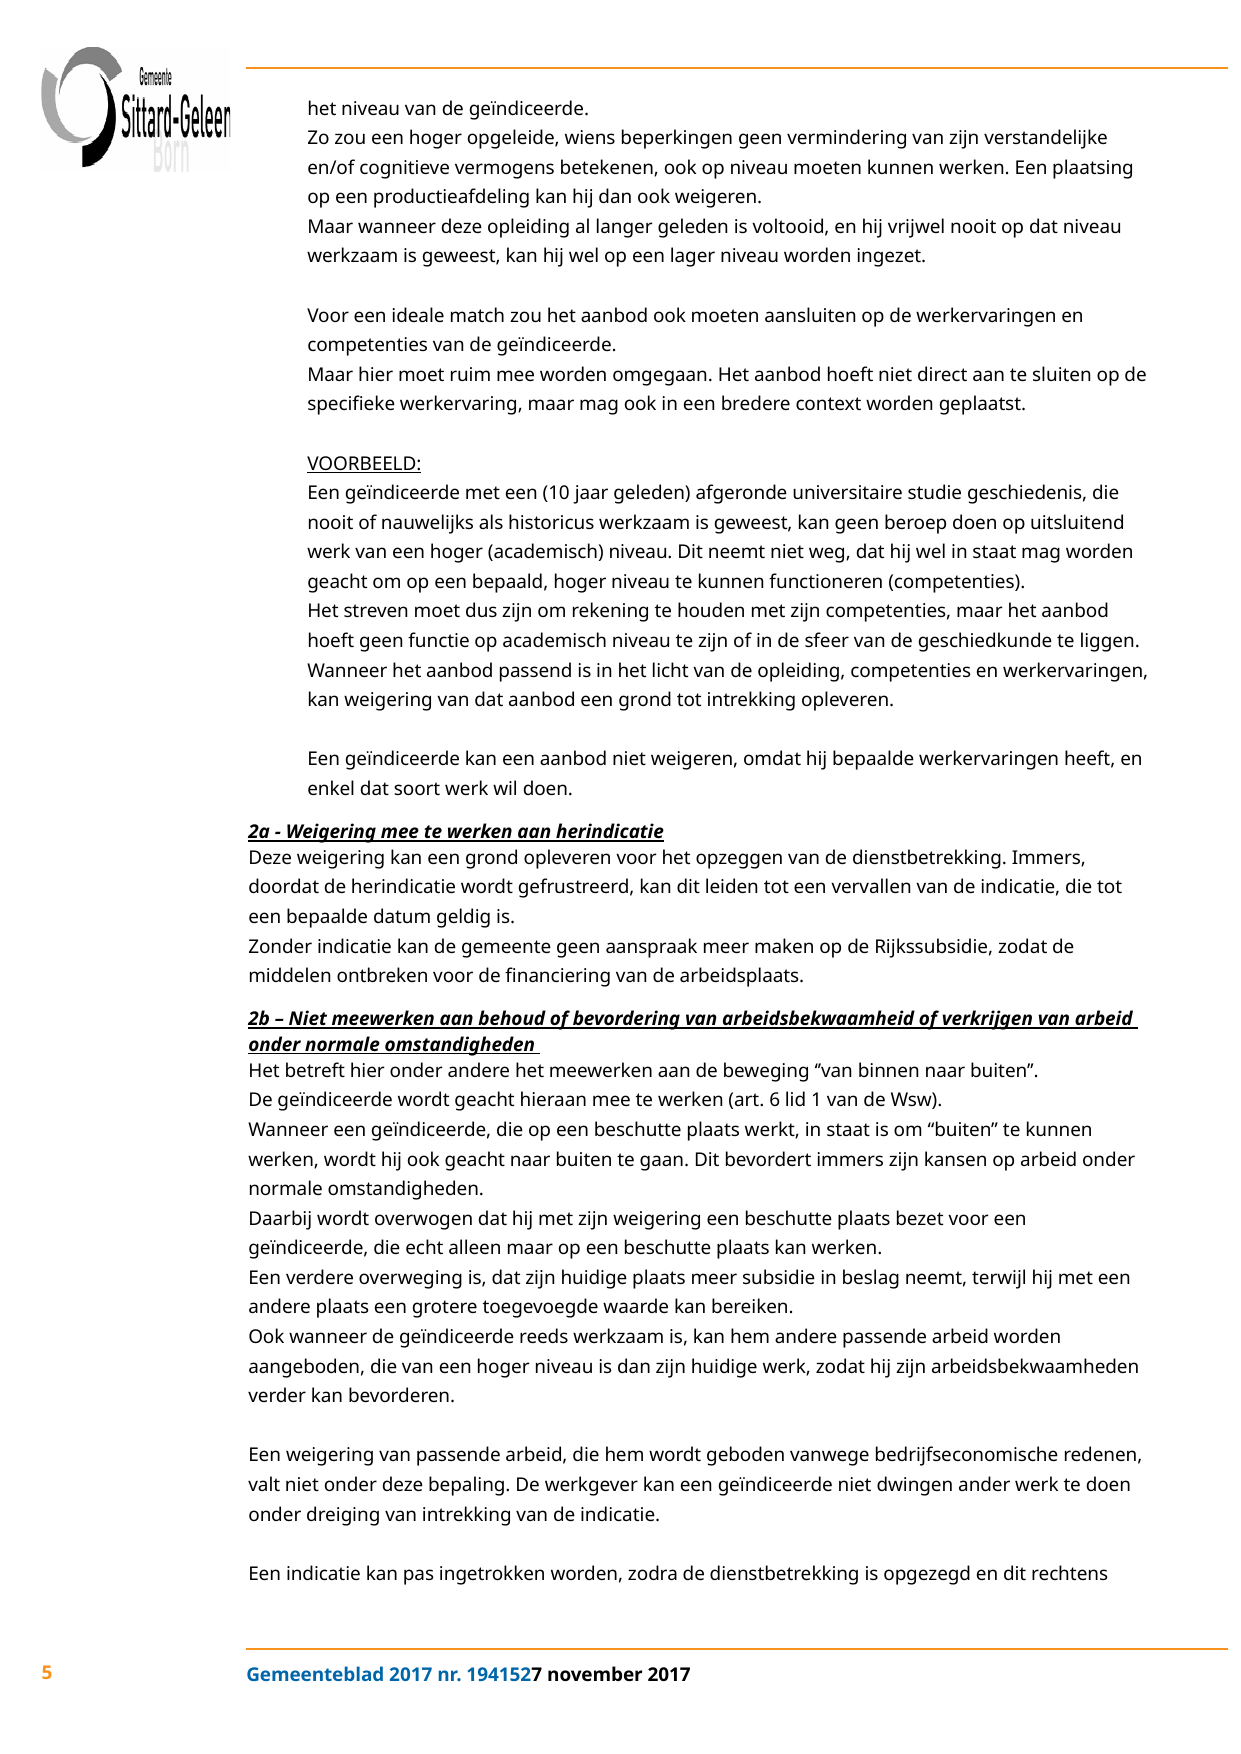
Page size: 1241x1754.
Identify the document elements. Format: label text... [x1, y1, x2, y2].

text Een weigering van passende arbeid, die hem wordt geboden vanwege bedrijfseconomische redenen, valt niet onder deze bepaling. De werkgever kan een geïndiceerde niet dwingen ander werk te doen onder dreiging van intrekking van de indicatie. [248, 1442, 1152, 1526]
text Zonder indicatie kan de gemeente geen aanspraak meer maken op de Rijkssubsidie, zodat de middelen ontbreken voor de financiering van de arbeidsplaats. [248, 933, 1152, 988]
list Wanneer het aanbod passend is in het licht van de opleiding, competenties en werkervaringen, kan weigering van dat aanbod een grond tot intrekking opleveren. [248, 657, 1152, 712]
text Het betreft hier onder andere het meewerken aan de beweging ‘’van binnen naar buiten’’. [248, 1057, 1152, 1083]
text Wanneer een geïndiceerde, die op een beschutte plaats werkt, in staat is om “buiten” te kunnen werken, wordt hij ook geacht naar buiten te gaan. Dit bevordert immers zijn kansen op arbeid onder normale omstandigheden. [248, 1116, 1152, 1201]
list Voor een ideale match zou het aanbod ook moeten aansluiten op de werkervaringen en competenties van de geïndiceerde. [248, 302, 1152, 357]
list Zo zou een hoger opgeleide, wiens beperkingen geen vermindering van zijn verstandelijke en/of cognitieve vermogens betekenen, ook op niveau moeten kunnen werken. Een plaatsing op een productieafdeling kan hij dan ook weigeren. [248, 124, 1152, 209]
text Een indicatie kan pas ingetrokken worden, zodra de dienstbetrekking is opgezegd en dit rechtens [248, 1560, 1152, 1586]
text Ook wanneer de geïndiceerde reeds werkzaam is, kan hem andere passende arbeid worden aangeboden, die van een hoger niveau is dan zijn huidige werk, zodat hij zijn arbeidsbekwaamheden verder kan bevorderen. [248, 1323, 1152, 1408]
list Een geïndiceerde met een (10 jaar geleden) afgeronde universitaire studie geschiedenis, die nooit of nauwelijks als historicus werkzaam is geweest, kan geen beroep doen op uitsluitend werk van een hoger (academisch) niveau. Dit neemt niet weg, dat hij wel in staat mag worden geacht om op een bepaald, hoger niveau te kunnen functioneren (competenties). [248, 479, 1152, 594]
list Maar wanneer deze opleiding al langer geleden is voltooid, en hij vrijwel nooit op dat niveau werkzaam is geweest, kan hij wel op een lager niveau worden ingezet. [248, 213, 1152, 268]
list VOORBEELD: [248, 450, 1152, 476]
text 2a - Weigering mee te werken aan herindicatie [248, 818, 1152, 844]
text Daarbij wordt overwogen dat hij met zijn weigering een beschutte plaats bezet voor een geïndiceerde, die echt alleen maar op een beschutte plaats kan werken. [248, 1205, 1152, 1260]
text 2b – Niet meewerken aan behoud of bevordering van arbeidsbekwaamheid of verkrijgen van arbeid onder normale omstandigheden [248, 1006, 1152, 1057]
text De geïndiceerde wordt geacht hieraan mee te werken (art. 6 lid 1 van de Wsw). [248, 1087, 1152, 1112]
list Een geïndiceerde kan een aanbod niet weigeren, omdat hij bepaalde werkervaringen heeft, en enkel dat soort werk wil doen. [248, 746, 1152, 801]
text Deze weigering kan een grond opleveren voor het opzeggen van de dienstbetrekking. Immers, doordat de herindicatie wordt gefrustreerd, kan dit leiden tot een vervallen van de indicatie, die tot een bepaalde datum geldig is. [248, 844, 1152, 929]
text Een verdere overweging is, dat zijn huidige plaats meer subsidie in beslag neemt, terwijl hij met een andere plaats een grotere toegevoegde waarde kan bereiken. [248, 1264, 1152, 1319]
list Maar hier moet ruim mee worden omgegaan. Het aanbod hoeft niet direct aan te sluiten op de specifieke werkervaring, maar mag ook in een bredere context worden geplaatst. [248, 361, 1152, 416]
picture [41, 47, 231, 172]
list Het streven moet dus zijn om rekening te houden met zijn competenties, maar het aanbod hoeft geen functie op academisch niveau te zijn of in de sfeer van de geschiedkunde te liggen. [248, 598, 1152, 653]
list het niveau van de geïndiceerde. [248, 95, 1152, 121]
